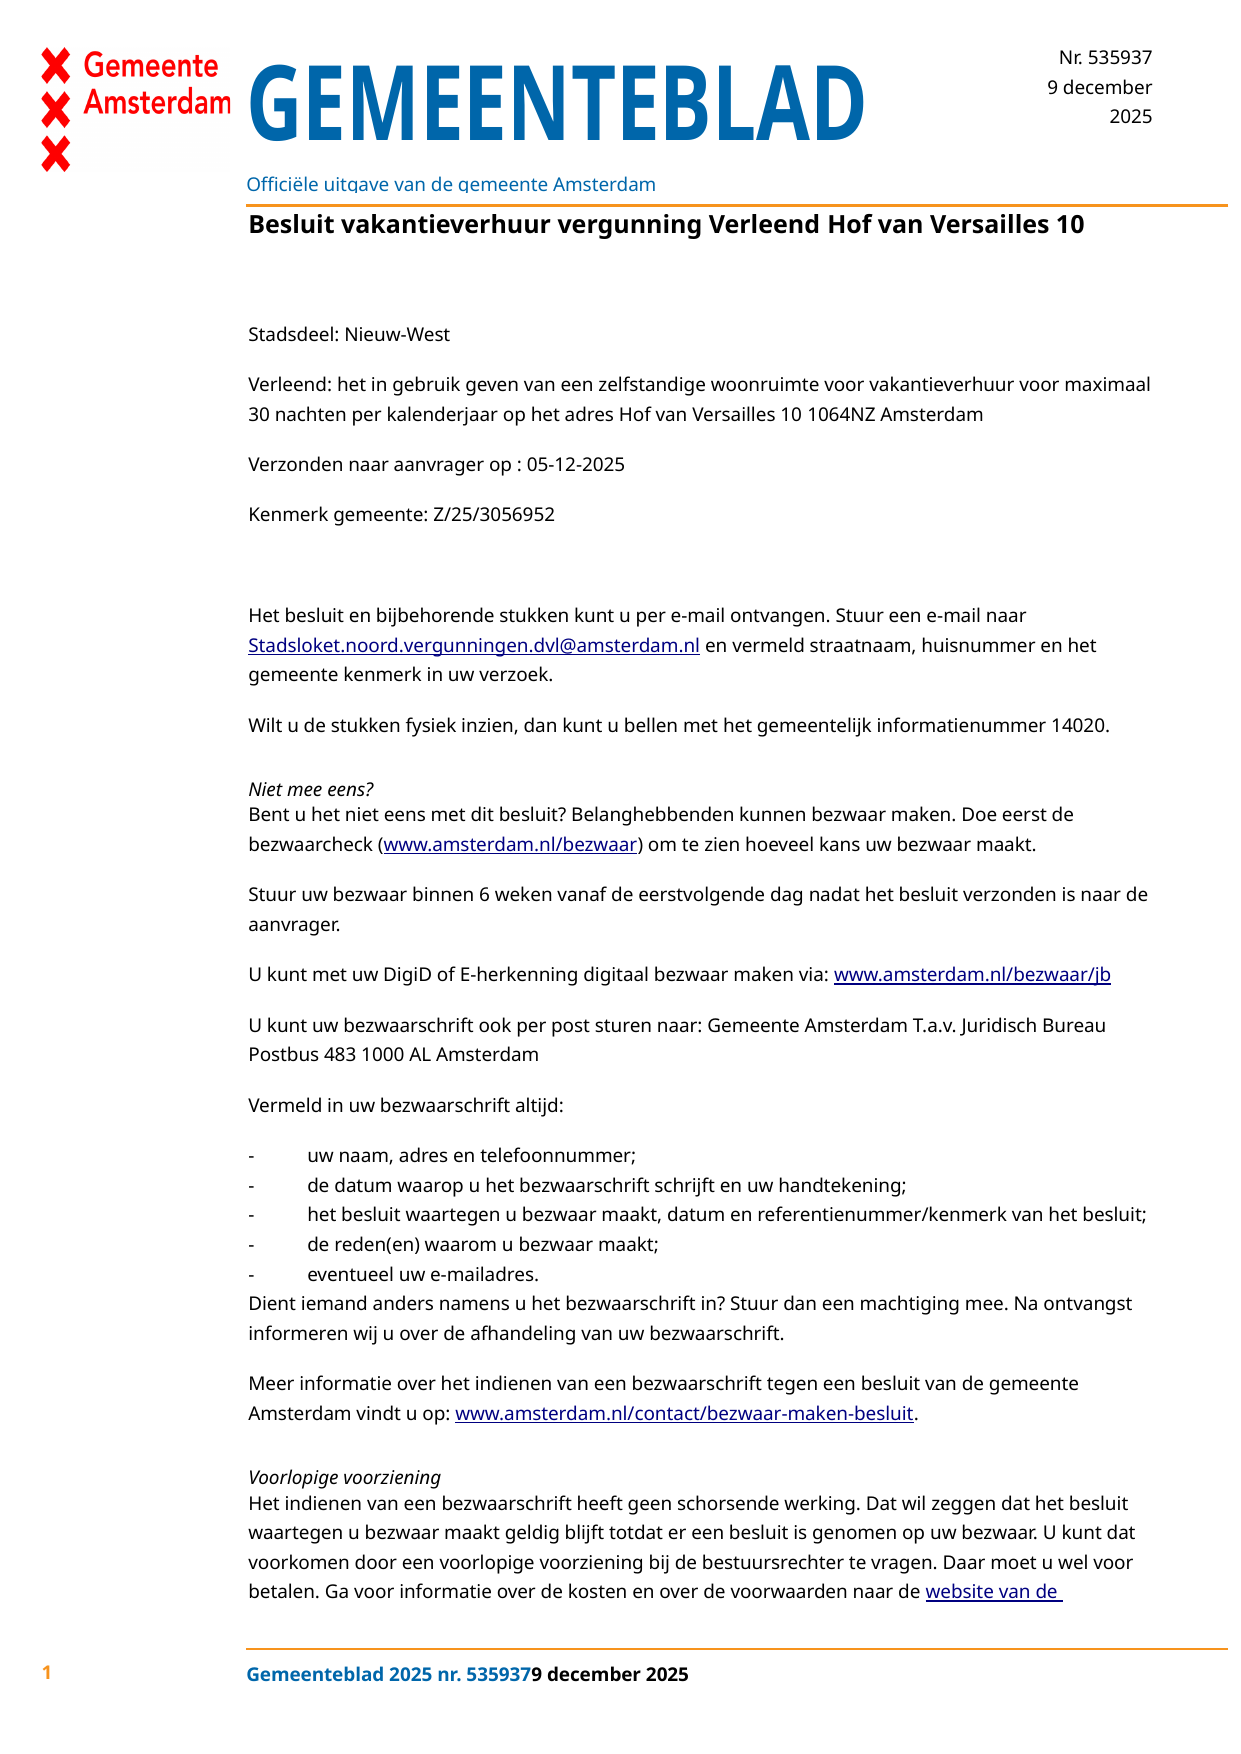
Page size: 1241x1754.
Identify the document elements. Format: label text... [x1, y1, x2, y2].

list het besluit waartegen u bezwaar maakt, datum en referentienummer/kenmerk van het besluit; [248, 1202, 1152, 1227]
text Bent u het niet eens met dit besluit? Belanghebbenden kunnen bezwaar maken. Doe eerst de bezwaarcheck (www.amsterdam.nl/bezwaar) om te zien hoeveel kans uw bezwaar maakt. [248, 802, 1152, 857]
text Kenmerk gemeente: Z/25/3056952 [248, 502, 1152, 527]
text Vermeld in uw bezwaarschrift altijd: [248, 1092, 1152, 1118]
text Het indienen van een bezwaarschrift heeft geen schorsende werking. Dat wil zeggen dat het besluit waartegen u bezwaar maakt geldig blijft totdat er een besluit is genomen op uw bezwaar. U kunt dat voorkomen door een voorlopige voorziening bij de bestuursrechter te vragen. Daar moet u wel voor betalen. Ga voor informatie over de kosten en over de voorwaarden naar de website van de [248, 1490, 1152, 1604]
list de reden(en) waarom u bezwaar maakt; [248, 1231, 1152, 1257]
text Dient iemand anders namens u het bezwaarschrift in? Stuur dan een machtiging mee. Na ontvangst informeren wij u over de afhandeling van uw bezwaarschrift. [248, 1290, 1152, 1346]
text Meer informatie over het indienen van een bezwaarschrift tegen een besluit van de gemeente Amsterdam vindt u op: www.amsterdam.nl/contact/bezwaar-maken-besluit. [248, 1370, 1152, 1426]
list uw naam, adres en telefoonnummer; [248, 1142, 1152, 1168]
text Voorlopige voorziening [248, 1464, 1152, 1490]
text Stuur uw bezwaar binnen 6 weken vanaf de eerstvolgende dag nadat het besluit verzonden is naar de aanvrager. [248, 882, 1152, 937]
text U kunt met uw DigiD of E-herkenning digitaal bezwaar maken via: www.amsterdam.nl/bezwaar/jb [248, 962, 1152, 987]
picture [41, 47, 231, 172]
text Het besluit en bijbehorende stukken kunt u per e-mail ontvangen. Stuur een e-mail naar Stadsloket.noord.vergunningen.dvl@amsterdam.nl en vermeld straatnaam, huisnummer en het gemeente kenmerk in uw verzoek. [248, 602, 1152, 687]
text Verleend: het in gebruik geven van een zelfstandige woonruimte voor vakantieverhuur voor maximaal 30 nachten per kalenderjaar op het adres Hof van Versailles 10 1064NZ Amsterdam [248, 371, 1152, 426]
text Verzonden naar aanvrager op : 05-12-2025 [248, 451, 1152, 477]
list eventueel uw e-mailadres. [248, 1261, 1152, 1287]
text Niet mee eens? [248, 776, 1152, 802]
text Stadsdeel: Nieuw-West [248, 321, 1152, 346]
text Besluit vakantieverhuur vergunning Verleend Hof van Versailles 10 [248, 207, 1152, 241]
text U kunt uw bezwaarschrift ook per post sturen naar: Gemeente Amsterdam T.a.v. Juridisch Bureau Postbus 483 1000 AL Amsterdam [248, 1012, 1152, 1067]
list de datum waarop u het bezwaarschrift schrijft en uw handtekening; [248, 1172, 1152, 1198]
text Wilt u de stukken fysiek inzien, dan kunt u bellen met het gemeentelijk informatienummer 14020. [248, 712, 1152, 738]
